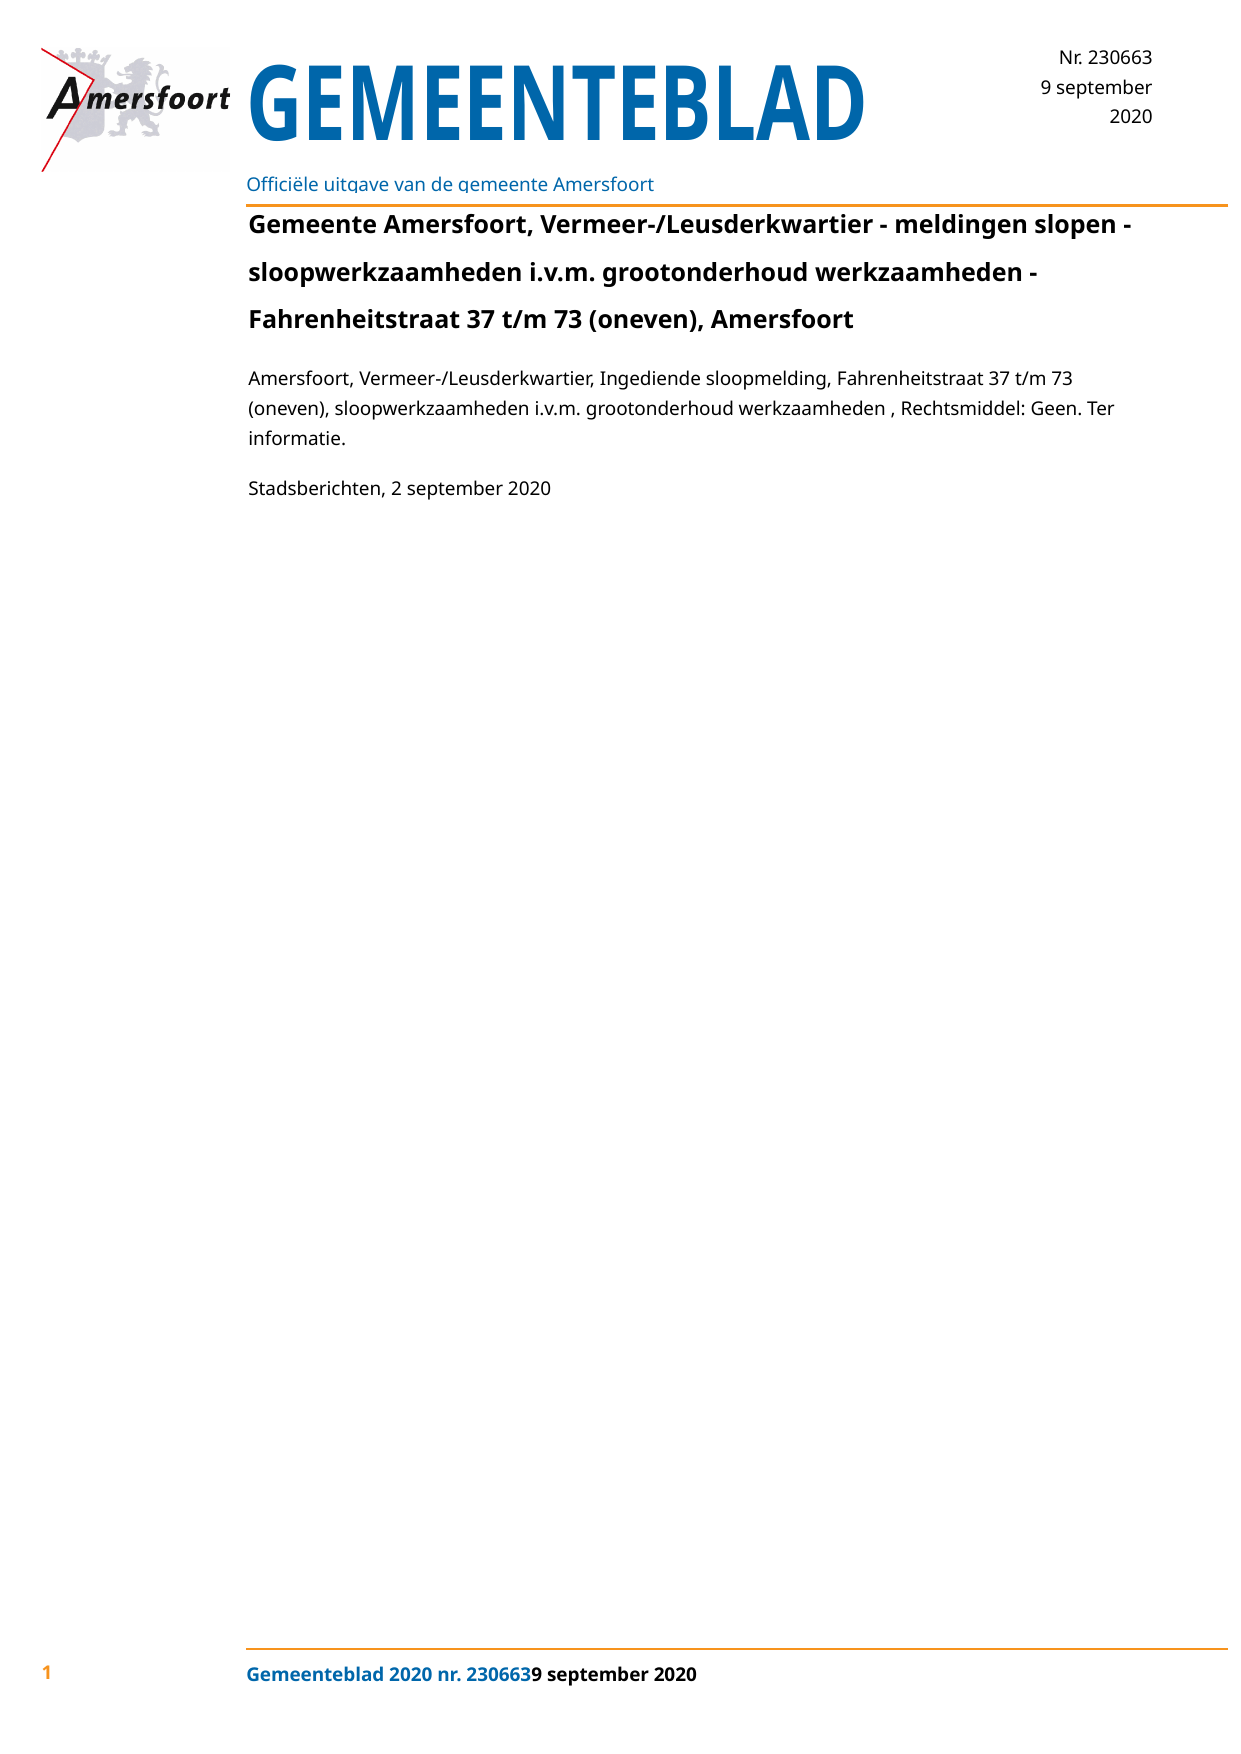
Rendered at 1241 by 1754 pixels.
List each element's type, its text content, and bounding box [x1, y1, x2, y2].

text Amersfoort, Vermeer-/Leusderkwartier, Ingediende sloopmelding, Fahrenheitstraat 37 t/m 73 (oneven), sloopwerkzaamheden i.v.m. grootonderhoud werkzaamheden , Rechtsmiddel: Geen. Ter informatie. [248, 366, 1152, 450]
text Gemeente Amersfoort, Vermeer-/Leusderkwartier - meldingen slopen - sloopwerkzaamheden i.v.m. grootonderhoud werkzaamheden - Fahrenheitstraat 37 t/m 73 (oneven), Amersfoort [248, 207, 1152, 336]
picture [41, 47, 231, 172]
text Stadsberichten, 2 september 2020 [248, 475, 1152, 501]
